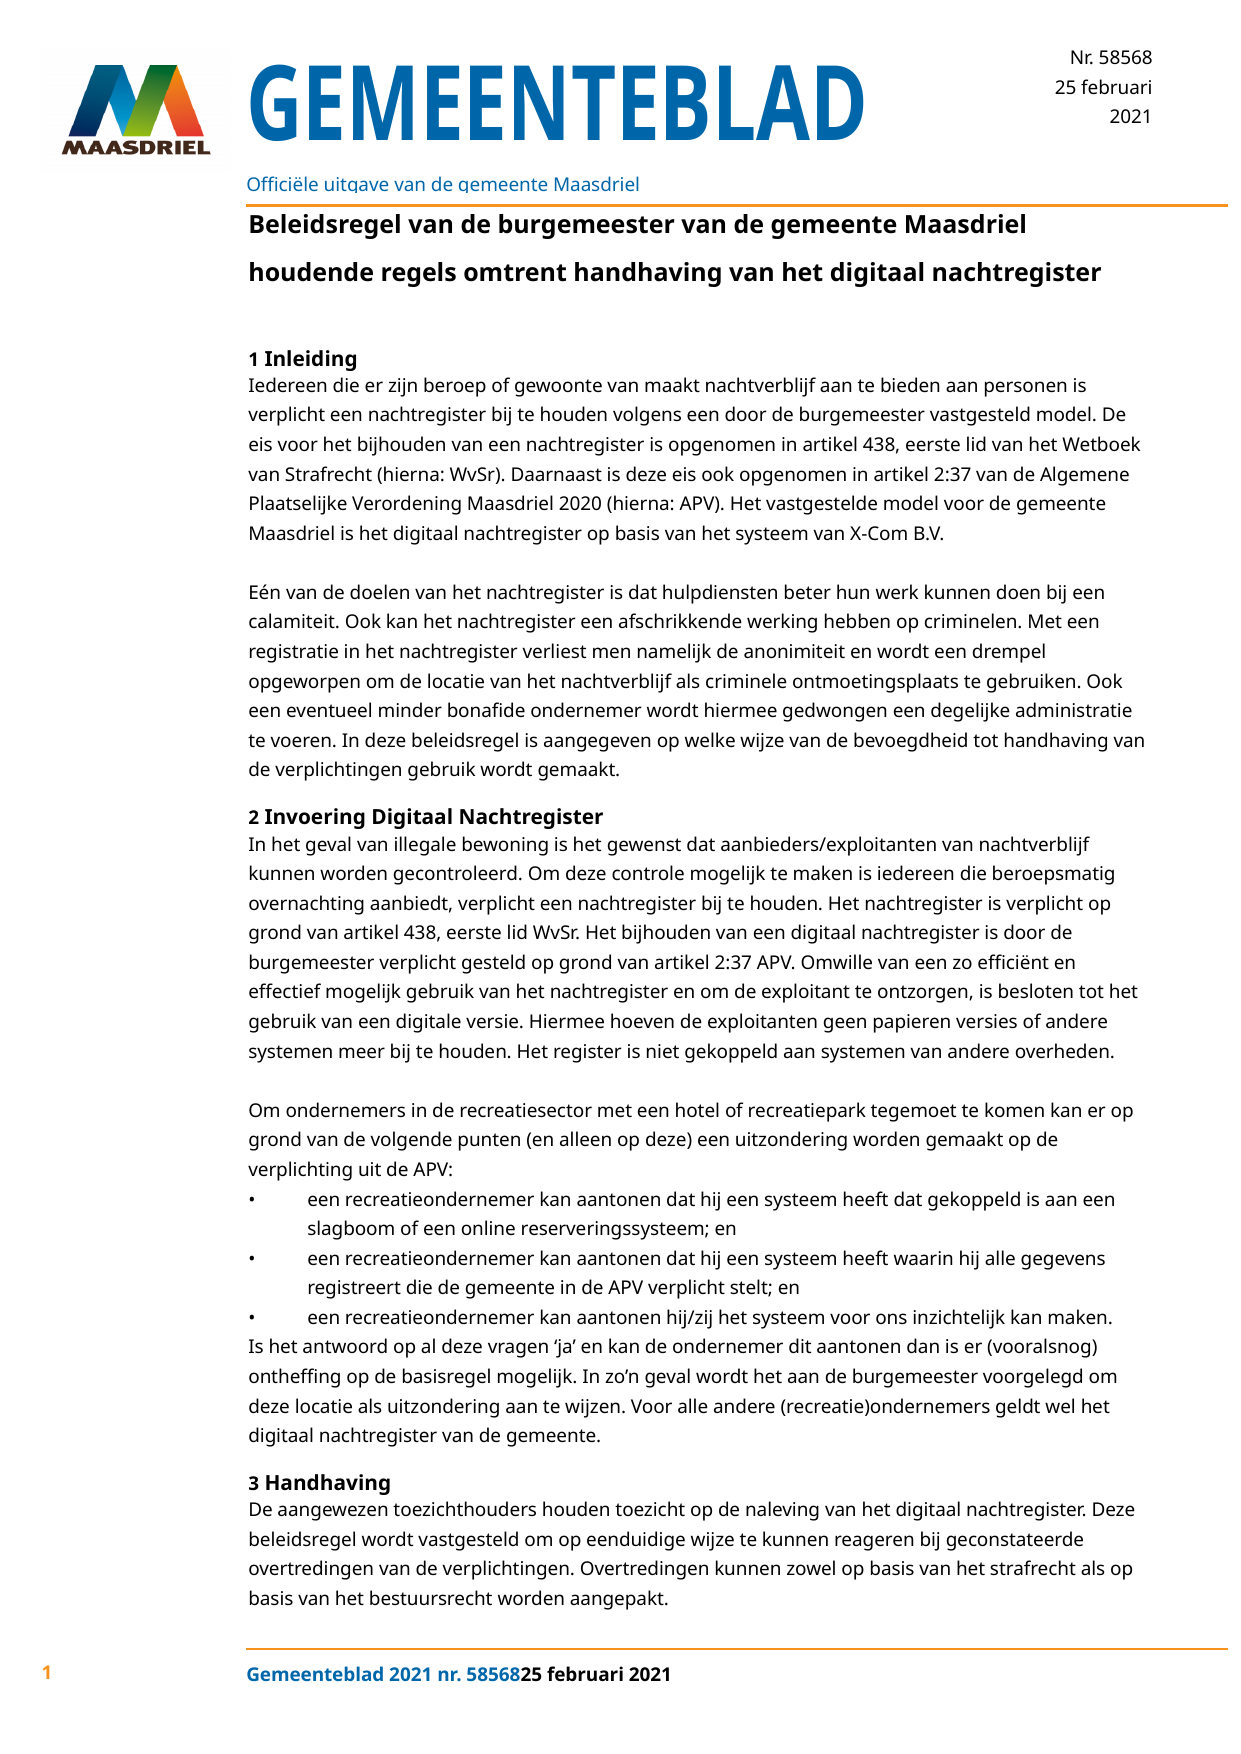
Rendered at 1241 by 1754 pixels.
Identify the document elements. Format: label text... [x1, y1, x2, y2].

list een recreatieondernemer kan aantonen dat hij een systeem heeft waarin hij alle gegevens registreert die de gemeente in de APV verplicht stelt; en [248, 1245, 1152, 1300]
text Om ondernemers in de recreatiesector met een hotel of recreatiepark tegemoet te komen kan er op grond van de volgende punten (en alleen op deze) een uitzondering worden gemaakt op de verplichting uit de APV: [248, 1097, 1152, 1182]
text 1 Inleiding [248, 344, 1152, 372]
text Is het antwoord op al deze vragen ‘ja’ en kan de ondernemer dit aantonen dan is er (vooralsnog) ontheffing op de basisregel mogelijk. In zo’n geval wordt het aan de burgemeester voorgelegd om deze locatie als uitzondering aan te wijzen. Voor alle andere (recreatie)ondernemers geldt wel het digitaal nachtregister van de gemeente. [248, 1334, 1152, 1448]
text De aangewezen toezichthouders houden toezicht op de naleving van het digitaal nachtregister. Deze beleidsregel wordt vastgesteld om op eenduidige wijze te kunnen reageren bij geconstateerde overtredingen van de verplichtingen. Overtredingen kunnen zowel op basis van het strafrecht als op basis van het bestuursrecht worden aangepakt. [248, 1496, 1152, 1611]
text Beleidsregel van de burgemeester van de gemeente Maasdriel houdende regels omtrent handhaving van het digitaal nachtregister [248, 207, 1152, 288]
list een recreatieondernemer kan aantonen dat hij een systeem heeft dat gekoppeld is aan een slagboom of een online reserveringssysteem; en [248, 1186, 1152, 1241]
picture [41, 47, 231, 172]
text 3 Handhaving [248, 1468, 1152, 1496]
text Eén van de doelen van het nachtregister is dat hulpdiensten beter hun werk kunnen doen bij een calamiteit. Ook kan het nachtregister een afschrikkende werking hebben op criminelen. Met een registratie in het nachtregister verliest men namelijk de anonimiteit en wordt een drempel opgeworpen om de locatie van het nachtverblijf als criminele ontmoetingsplaats te gebruiken. Ook een eventueel minder bonafide ondernemer wordt hiermee gedwongen een degelijke administratie te voeren. In deze beleidsregel is aangegeven op welke wijze van de bevoegdheid tot handhaving van de verplichtingen gebruik wordt gemaakt. [248, 579, 1152, 782]
text 2 Invoering Digitaal Nachtregister [248, 802, 1152, 831]
list een recreatieondernemer kan aantonen hij/zij het systeem voor ons inzichtelijk kan maken. [248, 1304, 1152, 1330]
text Iedereen die er zijn beroep of gewoonte van maakt nachtverblijf aan te bieden aan personen is verplicht een nachtregister bij te houden volgens een door de burgemeester vastgesteld model. De eis voor het bijhouden van een nachtregister is opgenomen in artikel 438, eerste lid van het Wetboek van Strafrecht (hierna: WvSr). Daarnaast is deze eis ook opgenomen in artikel 2:37 van de Algemene Plaatselijke Verordening Maasdriel 2020 (hierna: APV). Het vastgestelde model voor de gemeente Maasdriel is het digitaal nachtregister op basis van het systeem van X-Com B.V. [248, 372, 1152, 546]
text In het geval van illegale bewoning is het gewenst dat aanbieders/exploitanten van nachtverblijf kunnen worden gecontroleerd. Om deze controle mogelijk te maken is iedereen die beroepsmatig overnachting aanbiedt, verplicht een nachtregister bij te houden. Het nachtregister is verplicht op grond van artikel 438, eerste lid WvSr. Het bijhouden van een digitaal nachtregister is door de burgemeester verplicht gesteld op grond van artikel 2:37 APV. Omwille van een zo efficiënt en effectief mogelijk gebruik van het nachtregister en om de exploitant te ontzorgen, is besloten tot het gebruik van een digitale versie. Hiermee hoeven de exploitanten geen papieren versies of andere systemen meer bij te houden. Het register is niet gekoppeld aan systemen van andere overheden. [248, 831, 1152, 1063]
